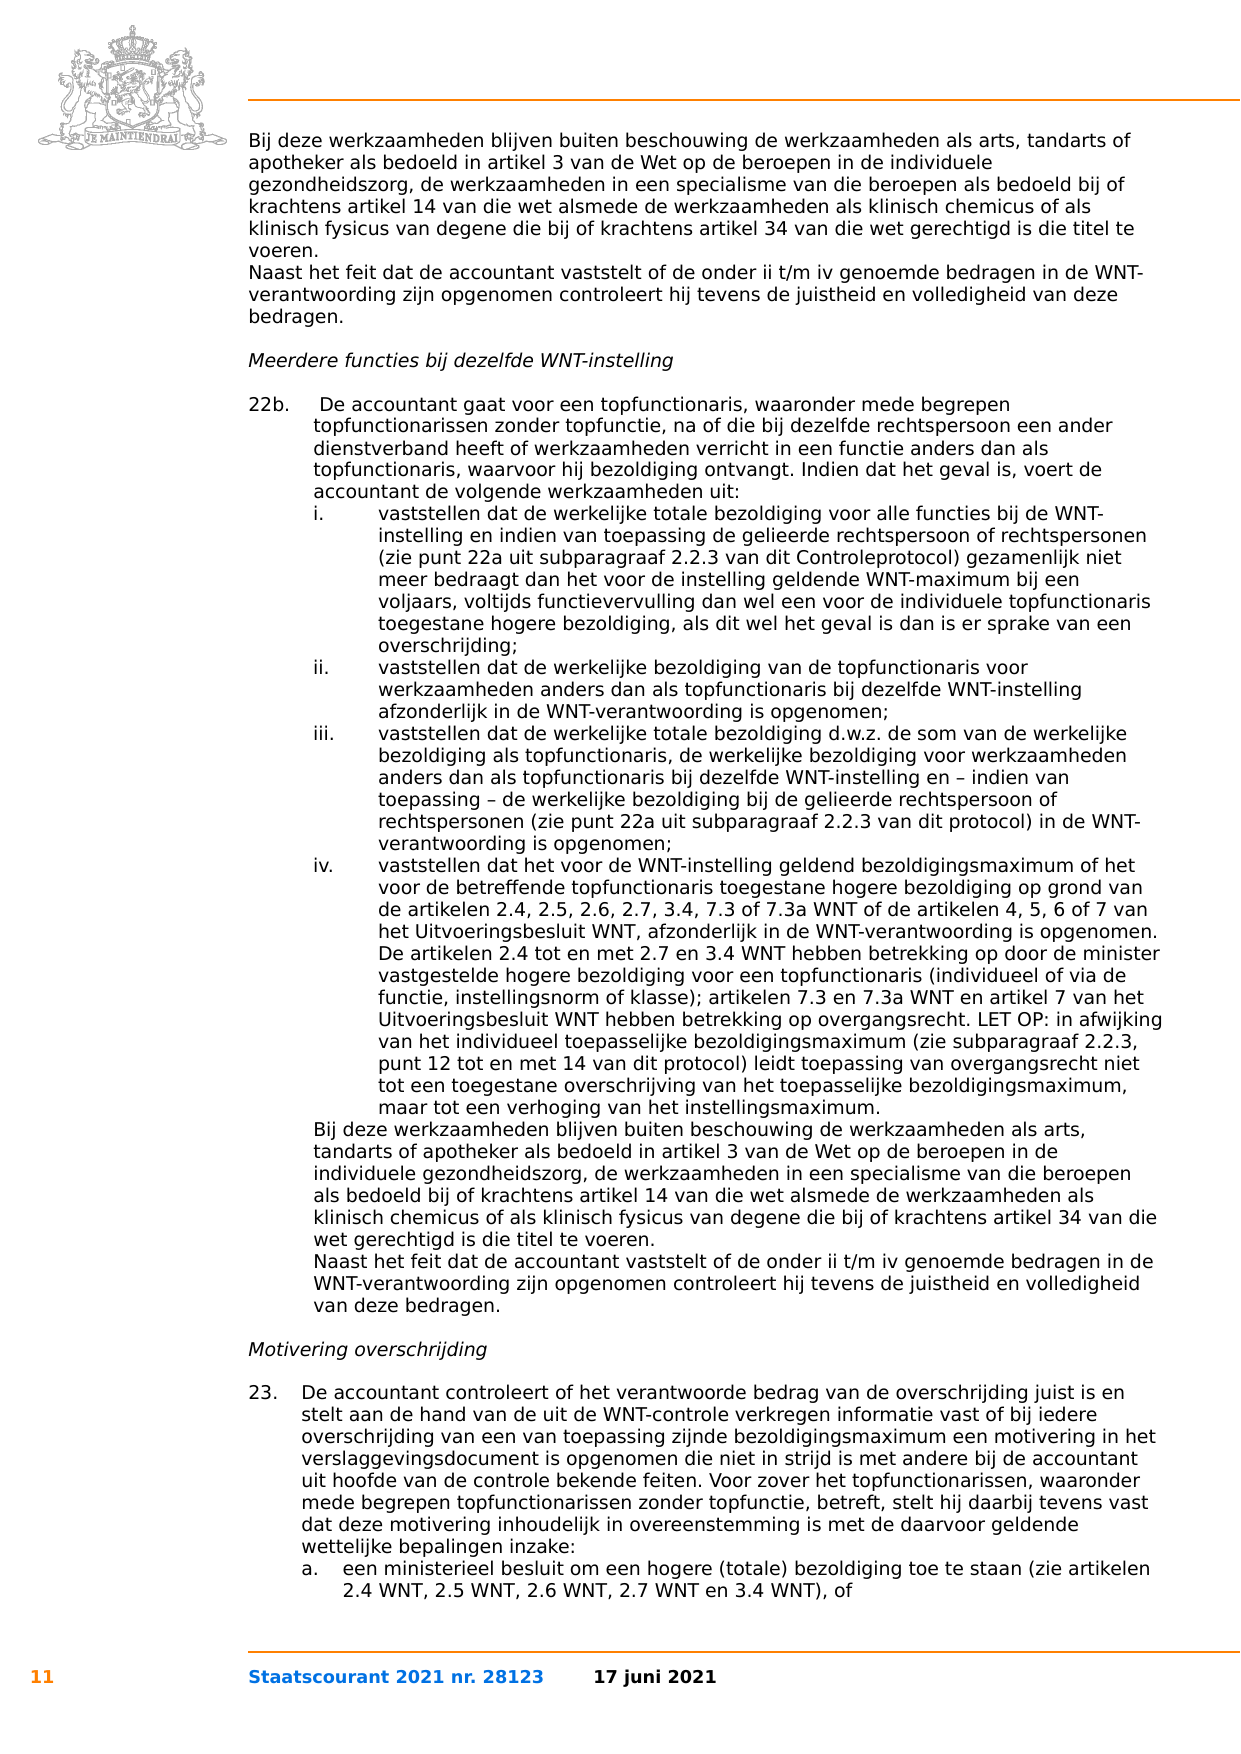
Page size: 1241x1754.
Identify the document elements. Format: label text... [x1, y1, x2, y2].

text 23. De accountant controleert of het verantwoorde bedrag van de overschrijding juist is en stelt aan de hand van de uit de WNT-controle verkregen informatie vast of bij iedere overschrijding van een van toepassing zijnde bezoldigingsmaximum een motivering in het verslaggevingsdocument is opgenomen die niet in strijd is met andere bij de accountant uit hoofde van de controle bekende feiten. Voor zover het topfunctionarissen, waaronder mede begrepen topfunctionarissen zonder topfunctie, betreft, stelt hij daarbij tevens vast dat deze motivering inhoudelijk in overeenstemming is met de daarvoor geldende wettelijke bepalingen inzake: [248, 1382, 1163, 1558]
text ii. vaststellen dat de werkelijke bezoldiging van de topfunctionaris voor werkzaamheden anders dan als topfunctionaris bij dezelfde WNT-instelling afzonderlijk in de WNT-verantwoording is opgenomen; [313, 657, 1163, 723]
subtitle Motivering overschrijding [248, 1338, 1163, 1360]
picture [38, 25, 227, 150]
text Bij deze werkzaamheden blijven buiten beschouwing de werkzaamheden als arts, tandarts of apotheker als bedoeld in artikel 3 van de Wet op de beroepen in de individuele gezondheidszorg, de werkzaamheden in een specialisme van die beroepen als bedoeld bij of krachtens artikel 14 van die wet alsmede de werkzaamheden als klinisch chemicus of als klinisch fysicus van degene die bij of krachtens artikel 34 van die wet gerechtigd is die titel te voeren. [313, 1119, 1163, 1251]
text Naast het feit dat de accountant vaststelt of de onder ii t/m iv genoemde bedragen in de WNT-verantwoording zijn opgenomen controleert hij tevens de juistheid en volledigheid van deze bedragen. [313, 1251, 1163, 1317]
text 22b. De accountant gaat voor een topfunctionaris, waaronder mede begrepen topfunctionarissen zonder topfunctie, na of die bij dezelfde rechtspersoon een ander dienstverband heeft of werkzaamheden verricht in een functie anders dan als topfunctionaris, waarvoor hij bezoldiging ontvangt. Indien dat het geval is, voert de accountant de volgende werkzaamheden uit: [248, 393, 1163, 503]
text a. een ministerieel besluit om een hogere (totale) bezoldiging toe te staan (zie artikelen 2.4 WNT, 2.5 WNT, 2.6 WNT, 2.7 WNT en 3.4 WNT), of [301, 1558, 1163, 1602]
text i. vaststellen dat de werkelijke totale bezoldiging voor alle functies bij de WNT-instelling en indien van toepassing de gelieerde rechtspersoon of rechtspersonen (zie punt 22a uit subparagraaf 2.2.3 van dit Controleprotocol) gezamenlijk niet meer bedraagt dan het voor de instelling geldende WNT-maximum bij een voljaars, voltijds functievervulling dan wel een voor de individuele topfunctionaris toegestane hogere bezoldiging, als dit wel het geval is dan is er sprake van een overschrijding; [313, 503, 1163, 657]
text iii. vaststellen dat de werkelijke totale bezoldiging d.w.z. de som van de werkelijke bezoldiging als topfunctionaris, de werkelijke bezoldiging voor werkzaamheden anders dan als topfunctionaris bij dezelfde WNT-instelling en – indien van toepassing – de werkelijke bezoldiging bij de gelieerde rechtspersoon of rechtspersonen (zie punt 22a uit subparagraaf 2.2.3 van dit protocol) in de WNT-verantwoording is opgenomen; [313, 723, 1163, 855]
text iv. vaststellen dat het voor de WNT-instelling geldend bezoldigingsmaximum of het voor de betreffende topfunctionaris toegestane hogere bezoldiging op grond van de artikelen 2.4, 2.5, 2.6, 2.7, 3.4, 7.3 of 7.3a WNT of de artikelen 4, 5, 6 of 7 van het Uitvoeringsbesluit WNT, afzonderlijk in de WNT-verantwoording is opgenomen. De artikelen 2.4 tot en met 2.7 en 3.4 WNT hebben betrekking op door de minister vastgestelde hogere bezoldiging voor een topfunctionaris (individueel of via de functie, instellingsnorm of klasse); artikelen 7.3 en 7.3a WNT en artikel 7 van het Uitvoeringsbesluit WNT hebben betrekking op overgangsrecht. LET OP: in afwijking van het individueel toepasselijke bezoldigingsmaximum (zie subparagraaf 2.2.3, punt 12 tot en met 14 van dit protocol) leidt toepassing van overgangsrecht niet tot een toegestane overschrijving van het toepasselijke bezoldigingsmaximum, maar tot een verhoging van het instellingsmaximum. [313, 855, 1163, 1119]
subtitle Meerdere functies bij dezelfde WNT-instelling [248, 349, 1163, 372]
text Bij deze werkzaamheden blijven buiten beschouwing de werkzaamheden als arts, tandarts of apotheker als bedoeld in artikel 3 van de Wet op de beroepen in de individuele gezondheidszorg, de werkzaamheden in een specialisme van die beroepen als bedoeld bij of krachtens artikel 14 van die wet alsmede de werkzaamheden als klinisch chemicus of als klinisch fysicus van degene die bij of krachtens artikel 34 van die wet gerechtigd is die titel te voeren. [248, 130, 1163, 262]
text Naast het feit dat de accountant vaststelt of de onder ii t/m iv genoemde bedragen in de WNT-verantwoording zijn opgenomen controleert hij tevens de juistheid en volledigheid van deze bedragen. [248, 262, 1163, 328]
